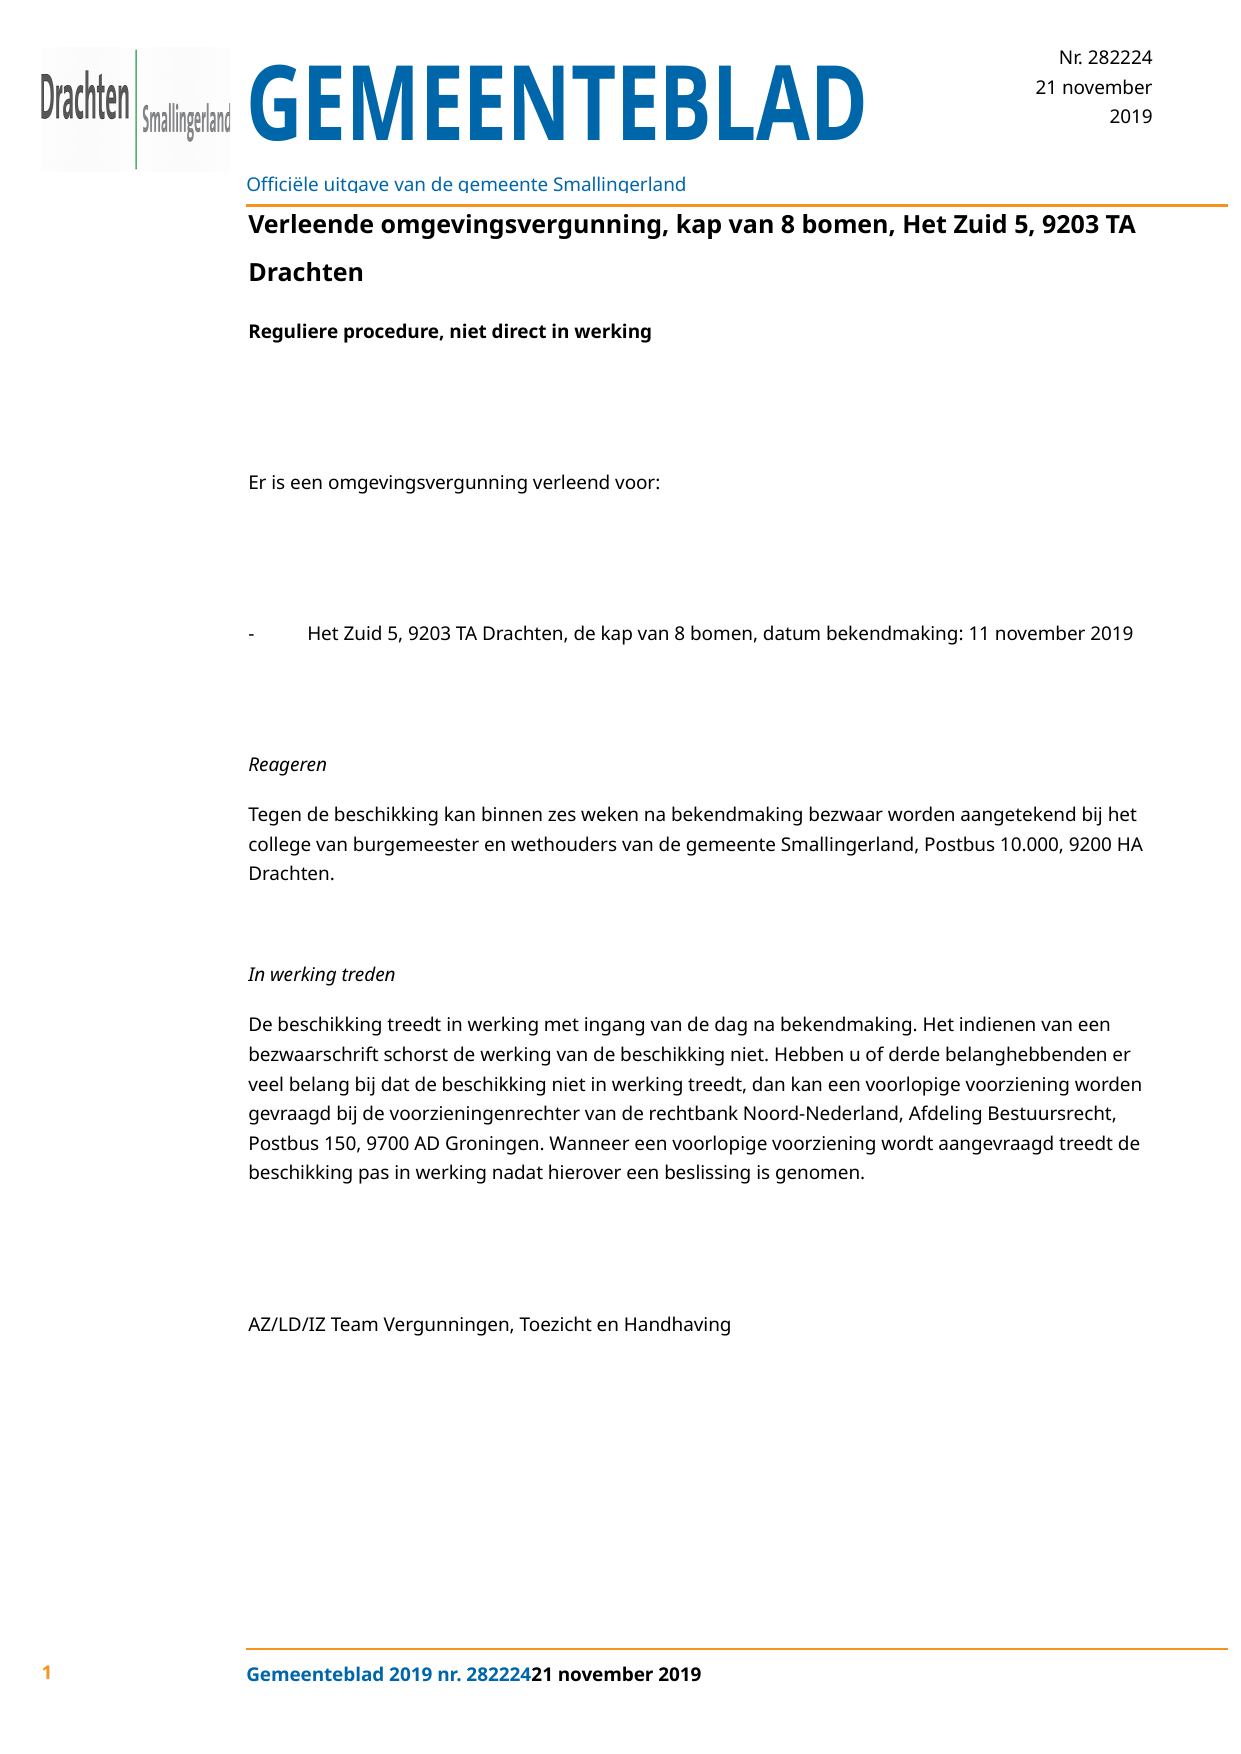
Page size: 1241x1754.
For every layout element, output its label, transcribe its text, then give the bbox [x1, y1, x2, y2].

text Tegen de beschikking kan binnen zes weken na bekendmaking bezwaar worden aangetekend bij het college van burgemeester en wethouders van de gemeente Smallingerland, Postbus 10.000, 9200 HA Drachten. [248, 801, 1152, 886]
text Reageren [248, 751, 1152, 777]
text In werking treden [248, 961, 1152, 987]
list Het Zuid 5, 9203 TA Drachten, de kap van 8 bomen, datum bekendmaking: 11 november 2019 [248, 620, 1152, 646]
text De beschikking treedt in werking met ingang van de dag na bekendmaking. Het indienen van een bezwaarschrift schorst de werking van de beschikking niet. Hebben u of derde belanghebbenden er veel belang bij dat de beschikking niet in werking treedt, dan kan een voorlopige voorziening worden gevraagd bij de voorzieningenrechter van de rechtbank Noord-Nederland, Afdeling Bestuursrecht, Postbus 150, 9700 AD Groningen. Wanneer een voorlopige voorziening wordt aangevraagd treedt de beschikking pas in werking nadat hierover een beslissing is genomen. [248, 1012, 1152, 1185]
text AZ/LD/IZ Team Vergunningen, Toezicht en Handhaving [248, 1311, 1152, 1337]
text Er is een omgevingsvergunning verleend voor: [248, 469, 1152, 495]
picture [41, 47, 231, 172]
text Verleende omgevingsvergunning, kap van 8 bomen, Het Zuid 5, 9203 TA Drachten [248, 207, 1152, 288]
text Reguliere procedure, niet direct in werking [248, 318, 1152, 344]
